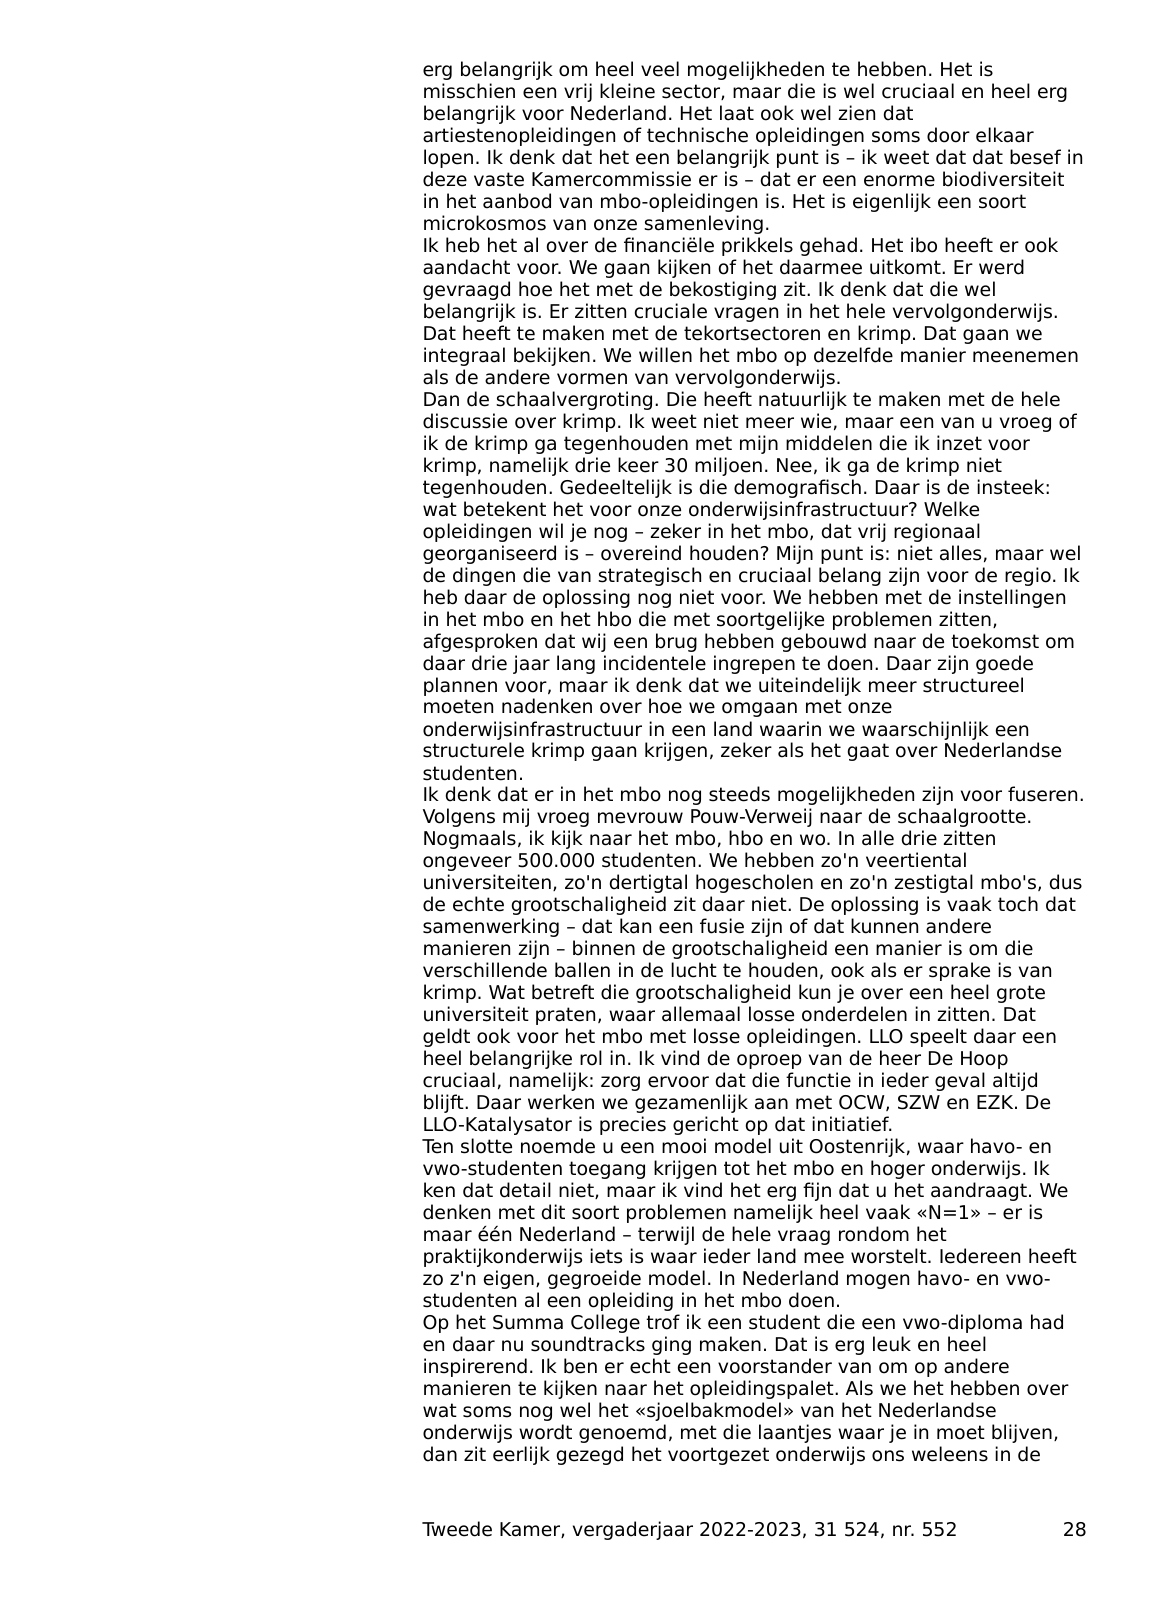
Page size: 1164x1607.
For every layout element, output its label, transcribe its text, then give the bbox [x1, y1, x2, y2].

text erg belangrijk om heel veel mogelijkheden te hebben. Het is misschien een vrij kleine sector, maar die is wel cruciaal en heel erg belangrijk voor Nederland. Het laat ook wel zien dat artiestenopleidingen of technische opleidingen soms door elkaar lopen. Ik denk dat het een belangrijk punt is – ik weet dat dat besef in deze vaste Kamercommissie er is – dat er een enorme biodiversiteit in het aanbod van mbo-opleidingen is. Het is eigenlijk een soort microkosmos van onze samenleving. [422, 59, 1087, 235]
text Ten slotte noemde u een mooi model uit Oostenrijk, waar havo- en vwo-studenten toegang krijgen tot het mbo en hoger onderwijs. Ik ken dat detail niet, maar ik vind het erg fijn dat u het aandraagt. We denken met dit soort problemen namelijk heel vaak «N=1» – er is maar één Nederland – terwijl de hele vraag rondom het praktijkonderwijs iets is waar ieder land mee worstelt. Iedereen heeft zo z'n eigen, gegroeide model. In Nederland mogen havo- en vwo-studenten al een opleiding in het mbo doen. [422, 1136, 1087, 1312]
text Op het Summa College trof ik een student die een vwo-diploma had en daar nu soundtracks ging maken. Dat is erg leuk en heel inspirerend. Ik ben er echt een voorstander van om op andere manieren te kijken naar het opleidingspalet. Als we het hebben over wat soms nog wel het «sjoelbakmodel» van het Nederlandse onderwijs wordt genoemd, met die laantjes waar je in moet blijven, dan zit eerlijk gezegd het voortgezet onderwijs ons weleens in de [422, 1312, 1087, 1466]
text Ik denk dat er in het mbo nog steeds mogelijkheden zijn voor fuseren. Volgens mij vroeg mevrouw Pouw-Verweij naar de schaalgrootte. Nogmaals, ik kijk naar het mbo, hbo en wo. In alle drie zitten ongeveer 500.000 studenten. We hebben zo'n veertiental universiteiten, zo'n dertigtal hogescholen en zo'n zestigtal mbo's, dus de echte grootschaligheid zit daar niet. De oplossing is vaak toch dat samenwerking – dat kan een fusie zijn of dat kunnen andere manieren zijn – binnen de grootschaligheid een manier is om die verschillende ballen in de lucht te houden, ook als er sprake is van krimp. Wat betreft die grootschaligheid kun je over een heel grote universiteit praten, waar allemaal losse onderdelen in zitten. Dat geldt ook voor het mbo met losse opleidingen. LLO speelt daar een heel belangrijke rol in. Ik vind de oproep van de heer De Hoop cruciaal, namelijk: zorg ervoor dat die functie in ieder geval altijd blijft. Daar werken we gezamenlijk aan met OCW, SZW en EZK. De LLO-Katalysator is precies gericht op dat initiatief. [422, 784, 1087, 1136]
text Dan de schaalvergroting. Die heeft natuurlijk te maken met de hele discussie over krimp. Ik weet niet meer wie, maar een van u vroeg of ik de krimp ga tegenhouden met mijn middelen die ik inzet voor krimp, namelijk drie keer 30 miljoen. Nee, ik ga de krimp niet tegenhouden. Gedeeltelijk is die demografisch. Daar is de insteek: wat betekent het voor onze onderwijsinfrastructuur? Welke opleidingen wil je nog – zeker in het mbo, dat vrij regionaal georganiseerd is – overeind houden? Mijn punt is: niet alles, maar wel de dingen die van strategisch en cruciaal belang zijn voor de regio. Ik heb daar de oplossing nog niet voor. We hebben met de instellingen in het mbo en het hbo die met soortgelijke problemen zitten, afgesproken dat wij een brug hebben gebouwd naar de toekomst om daar drie jaar lang incidentele ingrepen te doen. Daar zijn goede plannen voor, maar ik denk dat we uiteindelijk meer structureel moeten nadenken over hoe we omgaan met onze onderwijsinfrastructuur in een land waarin we waarschijnlijk een structurele krimp gaan krijgen, zeker als het gaat over Nederlandse studenten. [422, 389, 1087, 784]
text Ik heb het al over de financiële prikkels gehad. Het ibo heeft er ook aandacht voor. We gaan kijken of het daarmee uitkomt. Er werd gevraagd hoe het met de bekostiging zit. Ik denk dat die wel belangrijk is. Er zitten cruciale vragen in het hele vervolgonderwijs. Dat heeft te maken met de tekortsectoren en krimp. Dat gaan we integraal bekijken. We willen het mbo op dezelfde manier meenemen als de andere vormen van vervolgonderwijs. [422, 235, 1087, 389]
